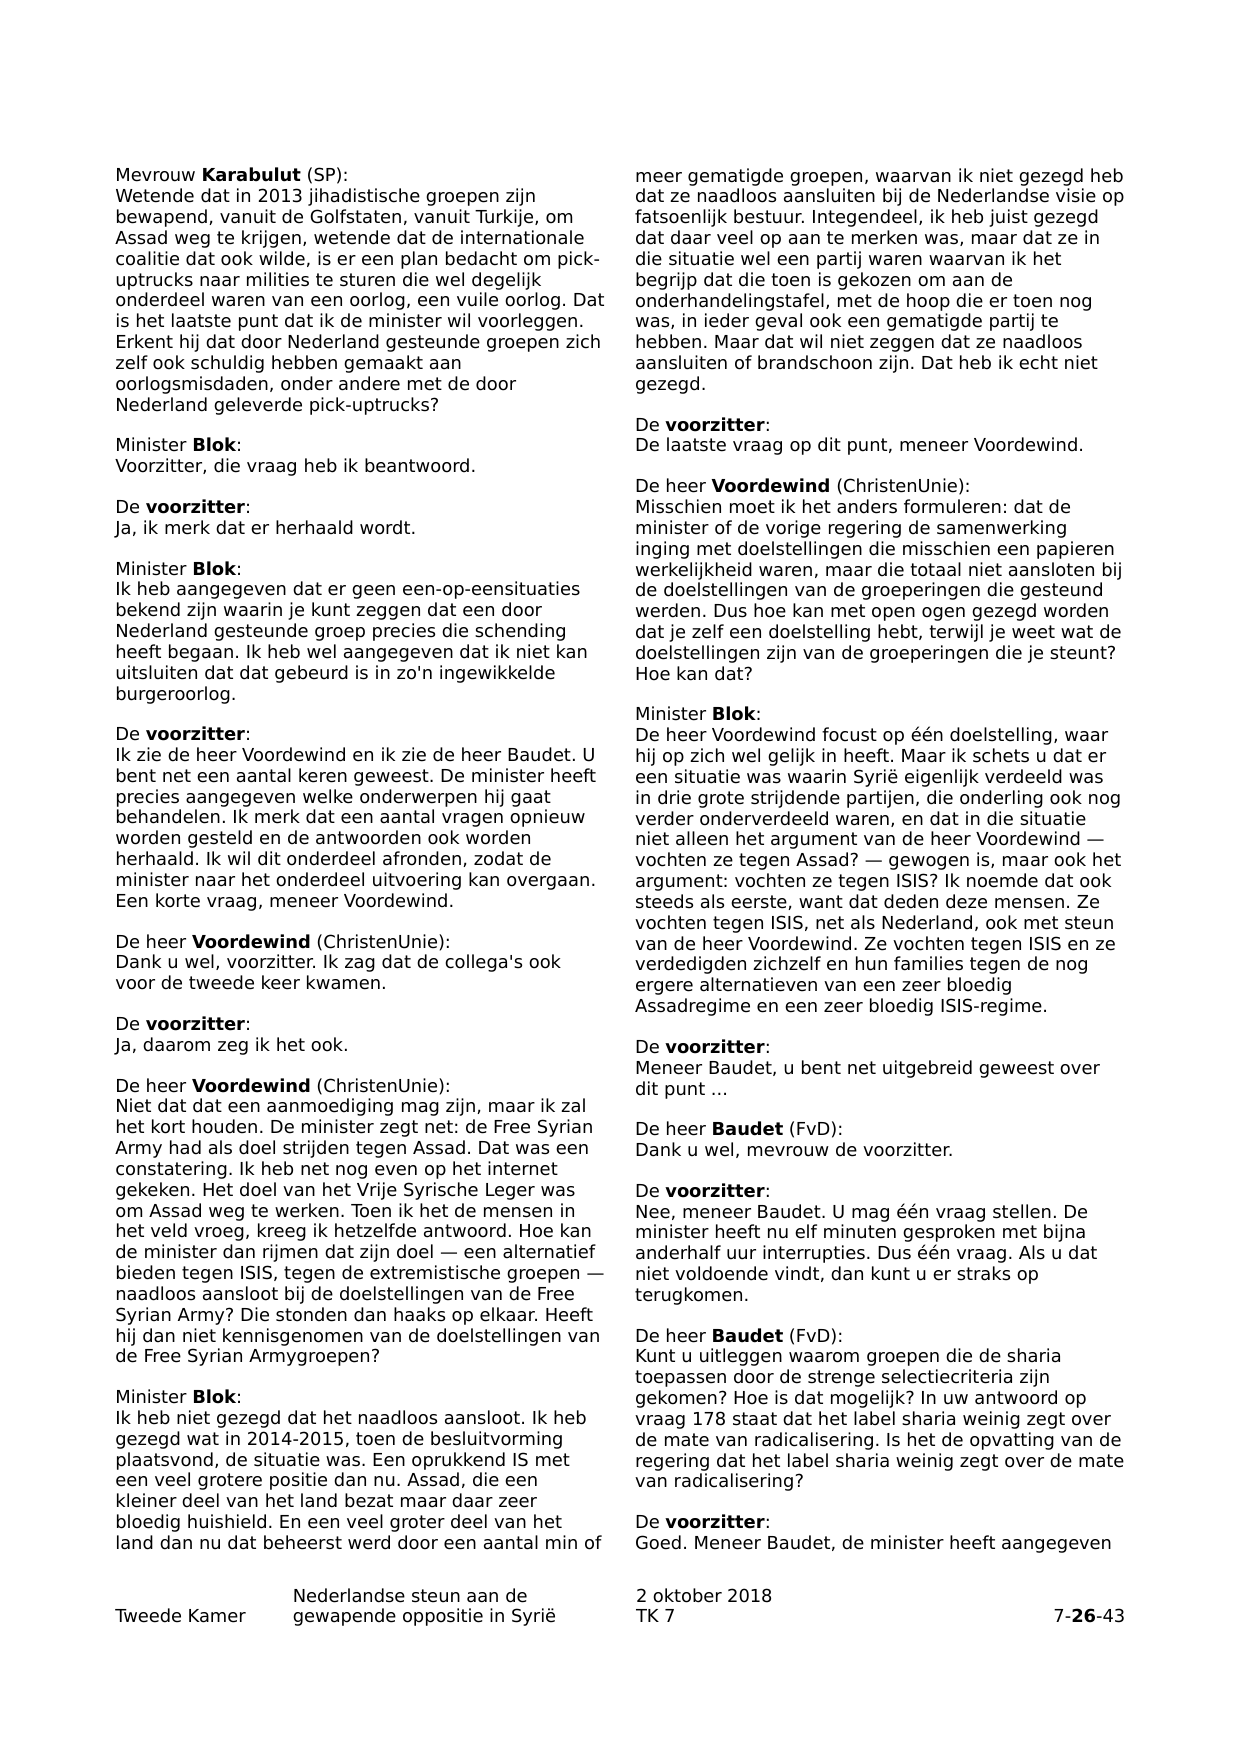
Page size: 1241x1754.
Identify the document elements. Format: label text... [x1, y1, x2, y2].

text De voorzitter: [635, 1512, 1125, 1533]
text De voorzitter: [115, 497, 605, 517]
text Voorzitter, die vraag heb ik beantwoord. [115, 456, 605, 477]
text De heer Voordewind (ChristenUnie): [635, 476, 1125, 497]
text De voorzitter: [635, 1181, 1125, 1201]
text De laatste vraag op dit punt, meneer Voordewind. [635, 435, 1125, 456]
text De heer Baudet (FvD): [635, 1326, 1125, 1346]
text Minister Blok: [635, 704, 1125, 725]
text De voorzitter: [635, 1037, 1125, 1057]
text Dank u wel, voorzitter. Ik zag dat de collega's ook voor de tweede keer kwamen. [115, 952, 605, 994]
text Minister Blok: [115, 558, 605, 579]
text De heer Voordewind (ChristenUnie): [115, 1075, 605, 1096]
text Wetende dat in 2013 jihadistische groepen zijn bewapend, vanuit de Golfstaten, vanuit Turkije, om Assad weg te krijgen, wetende dat de internationale coalitie dat ook wilde, is er een plan bedacht om pick-uptrucks naar milities te sturen die wel degelijk onderdeel waren van een oorlog, een vuile oorlog. Dat is het laatste punt dat ik de minister wil voorleggen. Erkent hij dat door Nederland gesteunde groepen zich zelf ook schuldig hebben gemaakt aan oorlogsmisdaden, onder andere met de door Nederland geleverde pick-uptrucks? [115, 186, 605, 415]
text De voorzitter: [115, 1014, 605, 1034]
text Mevrouw Karabulut (SP): [115, 165, 605, 186]
text meer gematigde groepen, waarvan ik niet gezegd heb dat ze naadloos aansluiten bij de Nederlandse visie op fatsoenlijk bestuur. Integendeel, ik heb juist gezegd dat daar veel op aan te merken was, maar dat ze in die situatie wel een partij waren waarvan ik het begrijp dat die toen is gekozen om aan de onderhandelingstafel, met de hoop die er toen nog was, in ieder geval ook een gematigde partij te hebben. Maar dat wil niet zeggen dat ze naadloos aansluiten of brandschoon zijn. Dat heb ik echt niet gezegd. [635, 165, 1125, 394]
text De voorzitter: [115, 724, 605, 745]
text Goed. Meneer Baudet, de minister heeft aangegeven [635, 1533, 1125, 1554]
text Ik heb aangegeven dat er geen een-op-eensituaties bekend zijn waarin je kunt zeggen dat een door Nederland gesteunde groep precies die schending heeft begaan. Ik heb wel aangegeven dat ik niet kan uitsluiten dat dat gebeurd is in zo'n ingewikkelde burgeroorlog. [115, 579, 605, 704]
text Minister Blok: [115, 435, 605, 456]
text Ik heb niet gezegd dat het naadloos aansloot. Ik heb gezegd wat in 2014-2015, toen de besluitvorming plaatsvond, de situatie was. Een oprukkend IS met een veel grotere positie dan nu. Assad, die een kleiner deel van het land bezat maar daar zeer bloedig huishield. En een veel groter deel van het land dan nu dat beheerst werd door een aantal min of [115, 1408, 605, 1553]
text Nee, meneer Baudet. U mag één vraag stellen. De minister heeft nu elf minuten gesproken met bijna anderhalf uur interrupties. Dus één vraag. Als u dat niet voldoende vindt, dan kunt u er straks op terugkomen. [635, 1201, 1125, 1306]
text De heer Voordewind focust op één doelstelling, waar hij op zich wel gelijk in heeft. Maar ik schets u dat er een situatie was waarin Syrië eigenlijk verdeeld was in drie grote strijdende partijen, die onderling ook nog verder onderverdeeld waren, en dat in die situatie niet alleen het argument van de heer Voordewind — vochten ze tegen Assad? — gewogen is, maar ook het argument: vochten ze tegen ISIS? Ik noemde dat ook steeds als eerste, want dat deden deze mensen. Ze vochten tegen ISIS, net als Nederland, ook met steun van de heer Voordewind. Ze vochten tegen ISIS en ze verdedigden zichzelf en hun families tegen de nog ergere alternatieven van een zeer bloedig Assadregime en een zeer bloedig ISIS-regime. [635, 725, 1125, 1017]
text Ik zie de heer Voordewind en ik zie de heer Baudet. U bent net een aantal keren geweest. De minister heeft precies aangegeven welke onderwerpen hij gaat behandelen. Ik merk dat een aantal vragen opnieuw worden gesteld en de antwoorden ook worden herhaald. Ik wil dit onderdeel afronden, zodat de minister naar het onderdeel uitvoering kan overgaan. Een korte vraag, meneer Voordewind. [115, 745, 605, 911]
text Minister Blok: [115, 1387, 605, 1408]
text Meneer Baudet, u bent net uitgebreid geweest over dit punt ... [635, 1057, 1125, 1099]
text De voorzitter: [635, 414, 1125, 435]
text Kunt u uitleggen waarom groepen die de sharia toepassen door de strenge selectiecriteria zijn gekomen? Hoe is dat mogelijk? In uw antwoord op vraag 178 staat dat het label sharia weinig zegt over de mate van radicalisering. Is het de opvatting van de regering dat het label sharia weinig zegt over de mate van radicalisering? [635, 1346, 1125, 1492]
text De heer Baudet (FvD): [635, 1119, 1125, 1140]
text Niet dat dat een aanmoediging mag zijn, maar ik zal het kort houden. De minister zegt net: de Free Syrian Army had als doel strijden tegen Assad. Dat was een constatering. Ik heb net nog even op het internet gekeken. Het doel van het Vrije Syrische Leger was om Assad weg te werken. Toen ik het de mensen in het veld vroeg, kreeg ik hetzelfde antwoord. Hoe kan de minister dan rijmen dat zijn doel — een alternatief bieden tegen ISIS, tegen de extremistische groepen — naadloos aansloot bij de doelstellingen van de Free Syrian Army? Die stonden dan haaks op elkaar. Heeft hij dan niet kennisgenomen van de doelstellingen van de Free Syrian Armygroepen? [115, 1096, 605, 1367]
text Dank u wel, mevrouw de voorzitter. [635, 1140, 1125, 1161]
text Ja, daarom zeg ik het ook. [115, 1034, 605, 1055]
text De heer Voordewind (ChristenUnie): [115, 931, 605, 952]
text Ja, ik merk dat er herhaald wordt. [115, 517, 605, 538]
text Misschien moet ik het anders formuleren: dat de minister of de vorige regering de samenwerking inging met doelstellingen die misschien een papieren werkelijkheid waren, maar die totaal niet aansloten bij de doelstellingen van de groeperingen die gesteund werden. Dus hoe kan met open ogen gezegd worden dat je zelf een doelstelling hebt, terwijl je weet wat de doelstellingen zijn van de groeperingen die je steunt? Hoe kan dat? [635, 497, 1125, 684]
